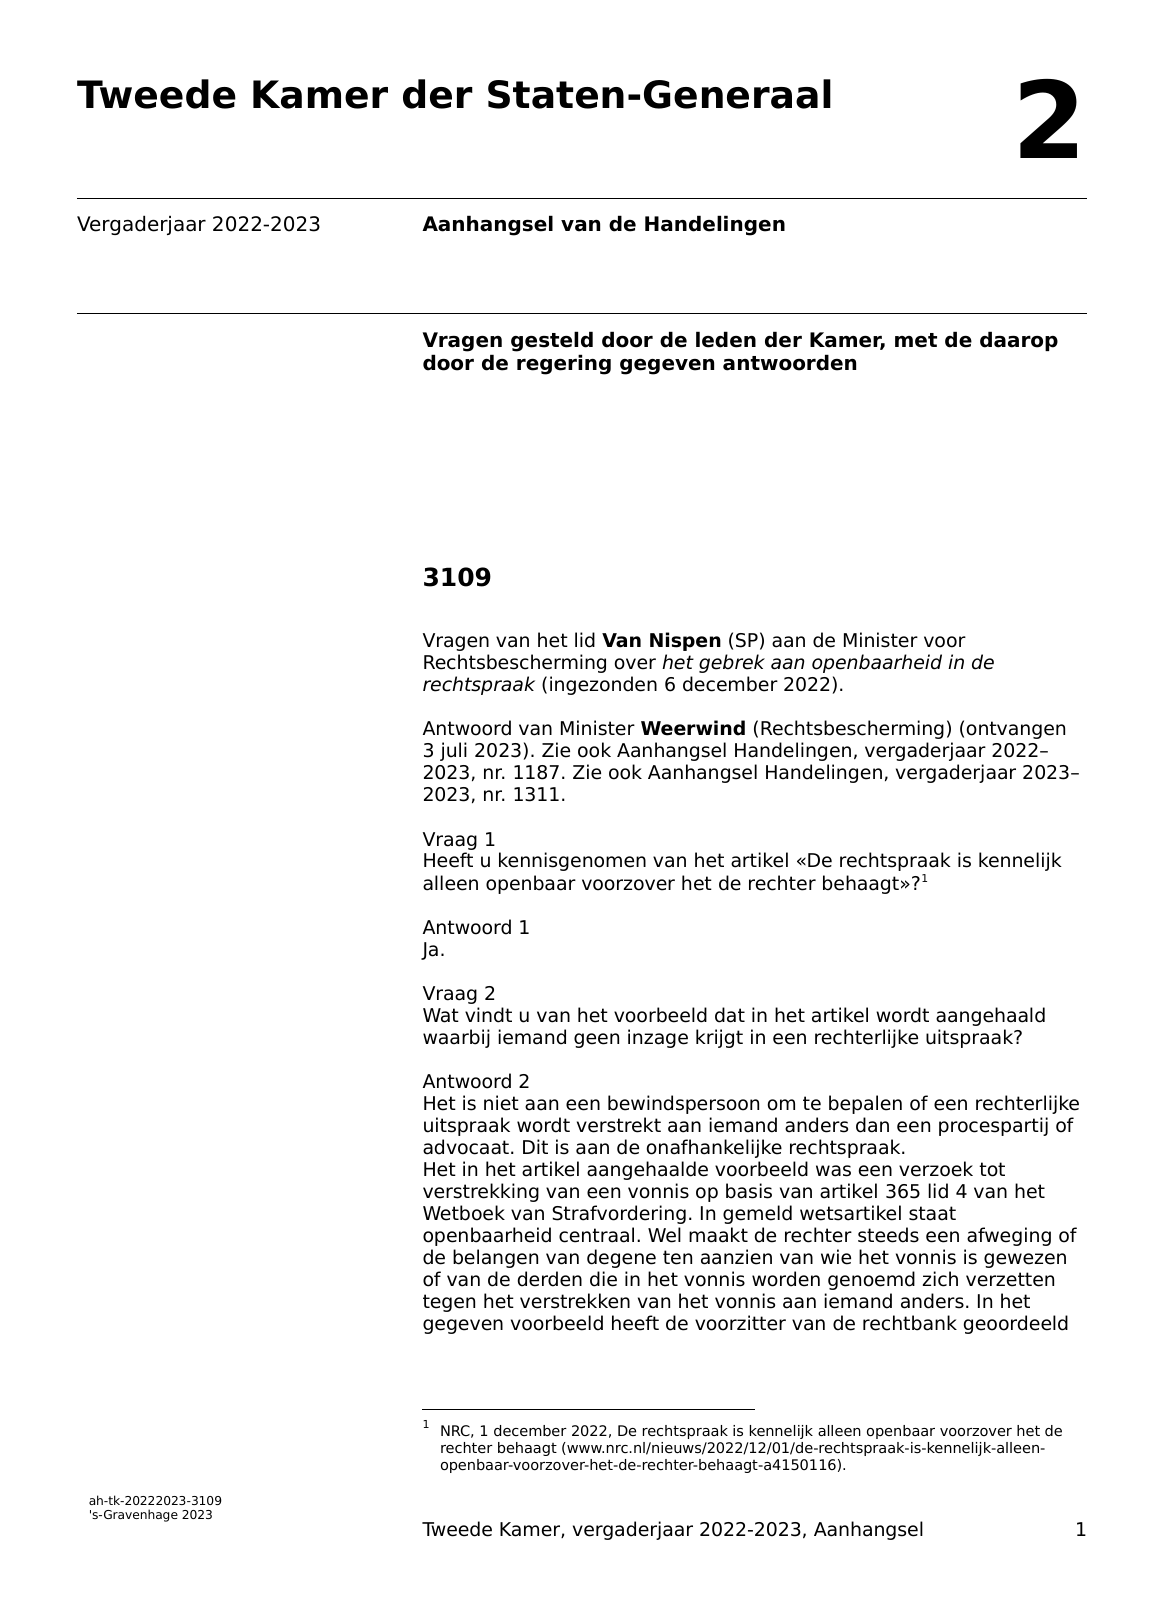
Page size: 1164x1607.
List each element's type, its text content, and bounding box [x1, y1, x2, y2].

text Antwoord van Minister Weerwind (Rechtsbescherming) (ontvangen 3 juli 2023). Zie ook Aanhangsel Handelingen, vergaderjaar 2022–2023, nr. 1187. Zie ook Aanhangsel Handelingen, vergaderjaar 2023–2023, nr. 1311. [422, 718, 1087, 806]
text Wat vindt u van het voorbeeld dat in het artikel wordt aangehaald waarbij iemand geen inzage krijgt in een rechterlijke uitspraak? [422, 1005, 1087, 1049]
text Ja. [422, 938, 1087, 961]
table_cell Vragen gesteld door de leden der Kamer, met de daarop door de regering gegeven antwoorden [422, 314, 1087, 375]
table_cell [77, 314, 422, 375]
table_cell Vergaderjaar 2022-2023 [77, 199, 422, 313]
text 's-Gravenhage 2023 [88, 1508, 323, 1522]
text Het in het artikel aangehaalde voorbeeld was een verzoek tot verstrekking van een vonnis op basis van artikel 365 lid 4 van het Wetboek van Strafvordering. In gemeld wetsartikel staat openbaarheid centraal. Wel maakt de rechter steeds een afweging of de belangen van degene ten aanzien van wie het vonnis is gewezen of van de derden die in het vonnis worden genoemd zich verzetten tegen het verstrekken van het vonnis aan iemand anders. In het gegeven voorbeeld heeft de voorzitter van de rechtbank geoordeeld [422, 1159, 1087, 1334]
text Het is niet aan een bewindspersoon om te bepalen of een rechterlijke uitspraak wordt verstrekt aan iemand anders dan een procespartij of advocaat. Dit is aan de onafhankelijke rechtspraak. [422, 1093, 1087, 1159]
text NRC, 1 december 2022, De rechtspraak is kennelijk alleen openbaar voorzover het de rechter behaagt (www.nrc.nl/nieuws/2022/12/01/de-rechtspraak-is-kennelijk-alleen-openbaar-voorzover-het-de-rechter-behaagt-a4150116). [422, 1418, 1087, 1474]
text Vraag 1 [422, 828, 1087, 850]
text Heeft u kennisgenomen van het artikel «De rechtspraak is kennelijk alleen openbaar voorzover het de rechter behaagt»? [422, 850, 1087, 894]
text 3109 [422, 563, 1087, 592]
table_header 2 [886, 59, 1087, 198]
text Vragen van het lid Van Nispen (SP) aan de Minister voor Rechtsbescherming over het gebrek aan openbaarheid in de rechtspraak (ingezonden 6 december 2022). [422, 630, 1087, 696]
table_cell Aanhangsel van de Handelingen [422, 199, 1087, 313]
text Antwoord 2 [422, 1071, 1087, 1093]
text Vraag 2 [422, 983, 1087, 1005]
text ah-tk-20222023-3109 [88, 1494, 323, 1508]
text Antwoord 1 [422, 917, 1087, 938]
table_header Tweede Kamer der Staten-Generaal [77, 59, 886, 198]
